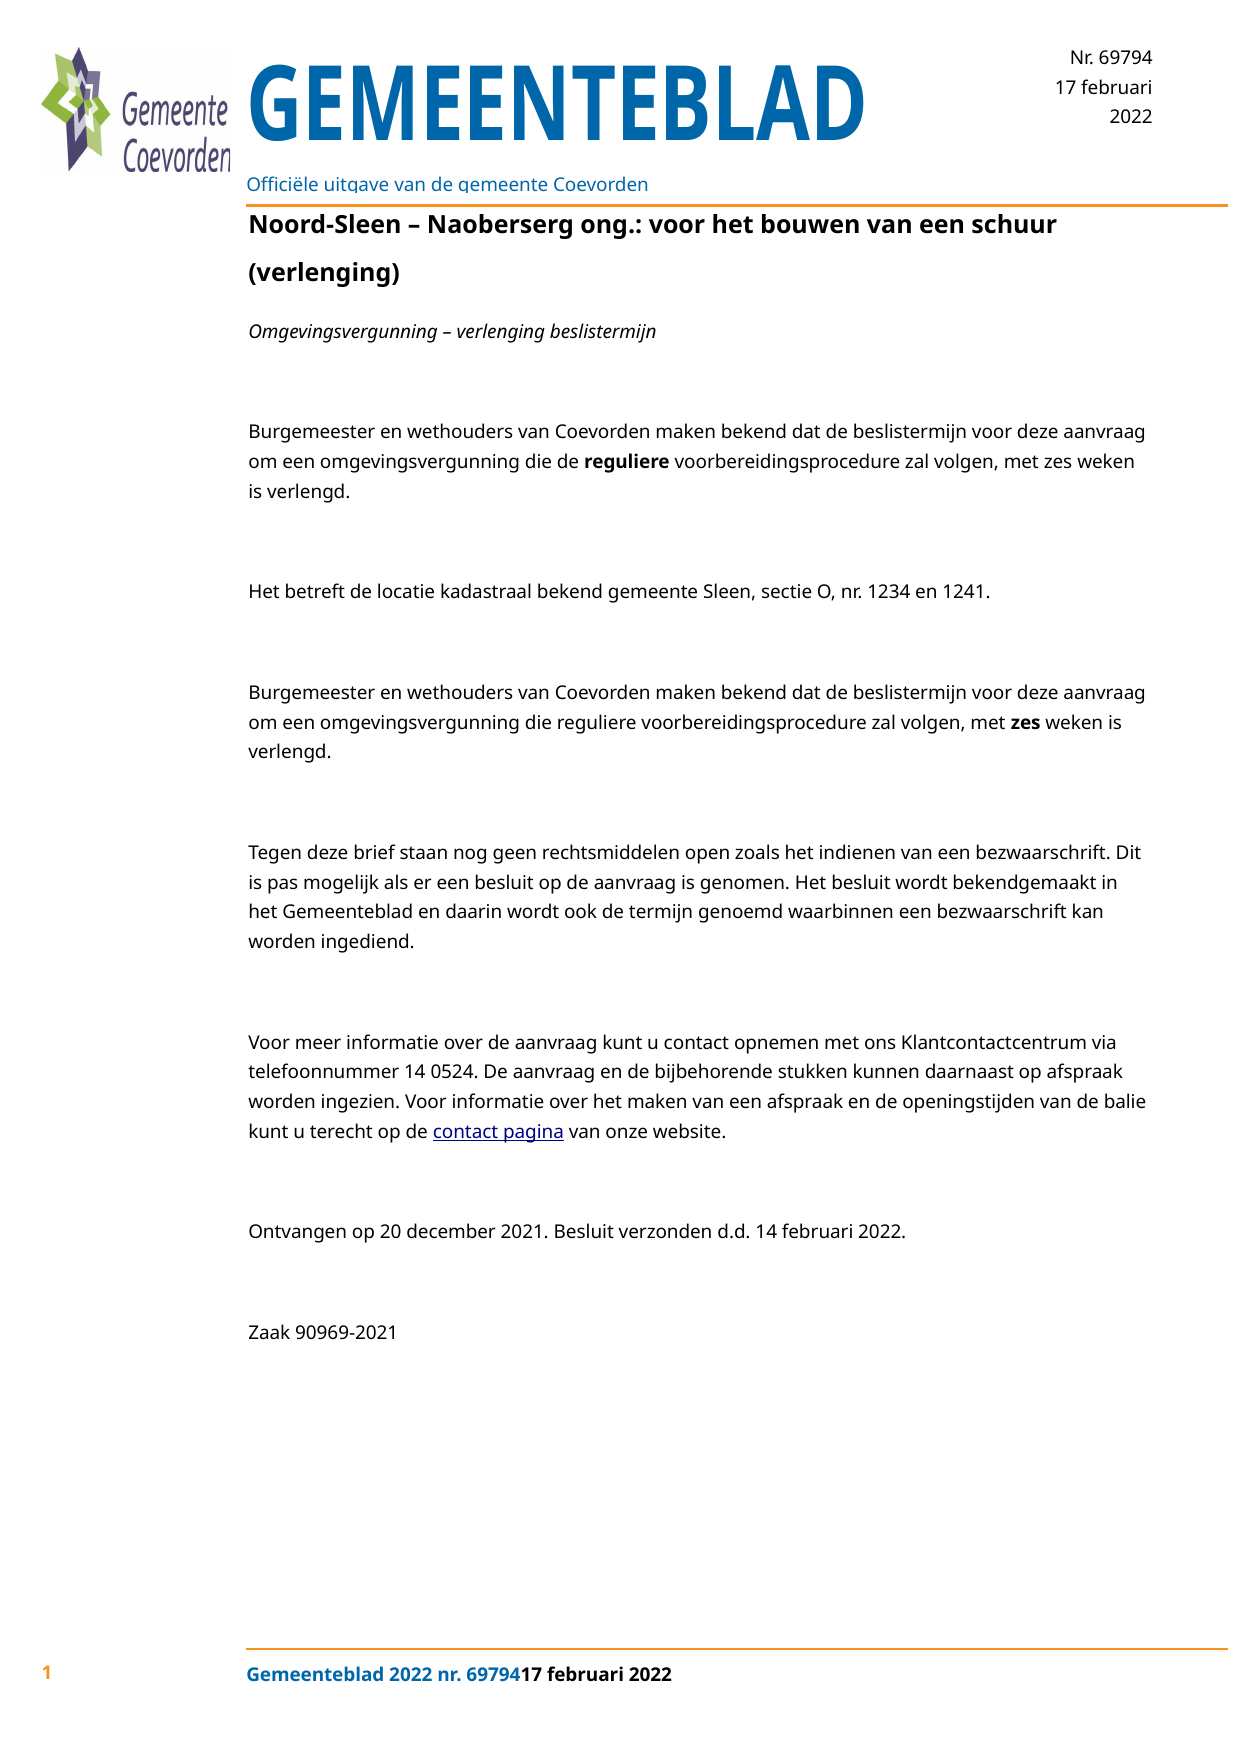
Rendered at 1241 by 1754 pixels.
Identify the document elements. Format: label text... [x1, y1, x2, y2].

text Het betreft de locatie kadastraal bekend gemeente Sleen, sectie O, nr. 1234 en 1241. [248, 579, 1152, 604]
picture [41, 47, 231, 172]
text Burgemeester en wethouders van Coevorden maken bekend dat de beslistermijn voor deze aanvraag om een omgevingsvergunning die reguliere voorbereidingsprocedure zal volgen, met zes weken is verlengd. [248, 679, 1152, 764]
text Omgevingsvergunning – verlenging beslistermijn [248, 318, 1152, 344]
text Burgemeester en wethouders van Coevorden maken bekend dat de beslistermijn voor deze aanvraag om een omgevingsvergunning die de reguliere voorbereidingsprocedure zal volgen, met zes weken is verlengd. [248, 419, 1152, 504]
text Noord-Sleen – Naoberserg ong.: voor het bouwen van een schuur (verlenging) [248, 207, 1152, 288]
text Ontvangen op 20 december 2021. Besluit verzonden d.d. 14 februari 2022. [248, 1219, 1152, 1244]
text Voor meer informatie over de aanvraag kunt u contact opnemen met ons Klantcontactcentrum via telefoonnummer 14 0524. De aanvraag en de bijbehorende stukken kunnen daarnaast op afspraak worden ingezien. Voor informatie over het maken van een afspraak en de openingstijden van de balie kunt u terecht op de contact pagina van onze website. [248, 1029, 1152, 1144]
text Tegen deze brief staan nog geen rechtsmiddelen open zoals het indienen van een bezwaarschrift. Dit is pas mogelijk als er een besluit op de aanvraag is genomen. Het besluit wordt bekendgemaakt in het Gemeenteblad en daarin wordt ook de termijn genoemd waarbinnen een bezwaarschrift kan worden ingediend. [248, 839, 1152, 954]
text Zaak 90969-2021 [248, 1319, 1152, 1345]
